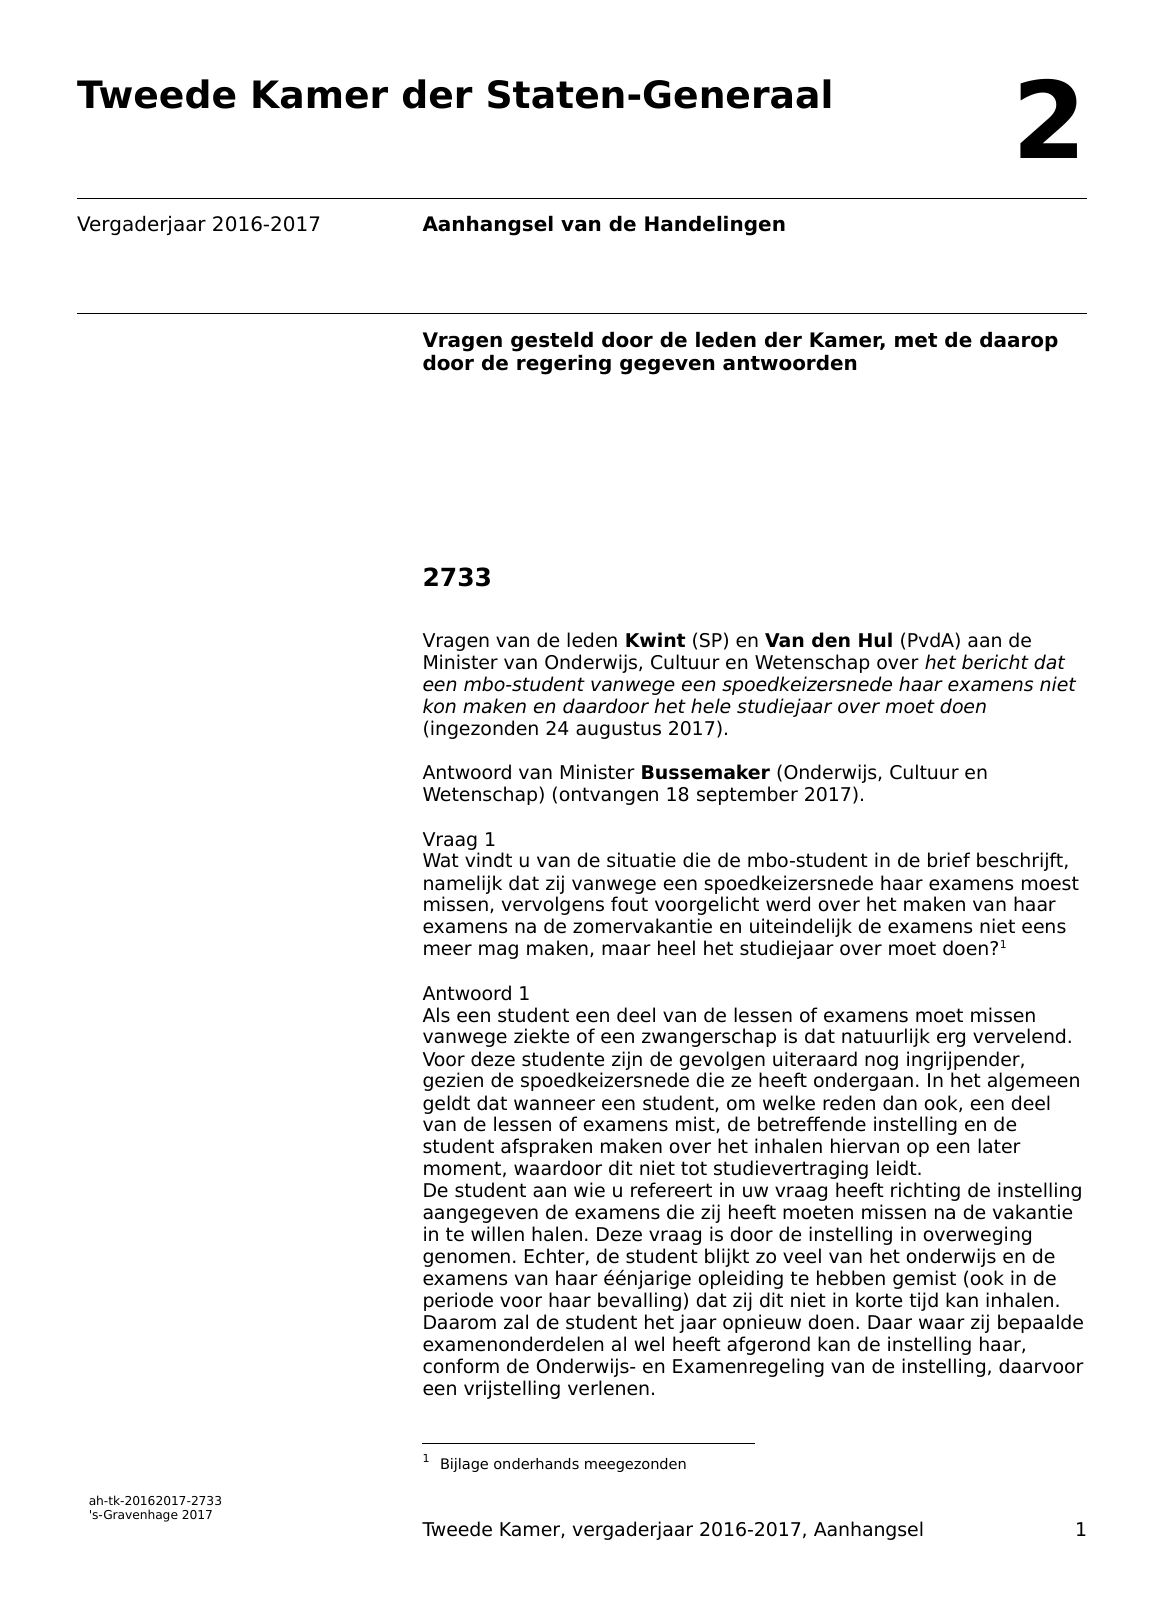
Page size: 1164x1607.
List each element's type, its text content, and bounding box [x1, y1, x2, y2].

table_cell Vergaderjaar 2016-2017 [77, 199, 422, 313]
text Bijlage onderhands meegezonden [422, 1452, 1087, 1474]
text Antwoord van Minister Bussemaker (Onderwijs, Cultuur en Wetenschap) (ontvangen 18 september 2017). [422, 762, 1087, 806]
table_cell Vragen gesteld door de leden der Kamer, met de daarop door de regering gegeven antwoorden [422, 314, 1087, 375]
table_header 2 [886, 59, 1087, 198]
table_cell [77, 314, 422, 375]
text Antwoord 1 [422, 982, 1087, 1004]
text De student aan wie u refereert in uw vraag heeft richting de instelling aangegeven de examens die zij heeft moeten missen na de vakantie in te willen halen. Deze vraag is door de instelling in overweging genomen. Echter, de student blijkt zo veel van het onderwijs en de examens van haar éénjarige opleiding te hebben gemist (ook in de periode voor haar bevalling) dat zij dit niet in korte tijd kan inhalen. Daarom zal de student het jaar opnieuw doen. Daar waar zij bepaalde examenonderdelen al wel heeft afgerond kan de instelling haar, conform de Onderwijs- en Examenregeling van de instelling, daarvoor een vrijstelling verlenen. [422, 1180, 1087, 1400]
text ah-tk-20162017-2733 [88, 1494, 323, 1508]
text Wat vindt u van de situatie die de mbo-student in de brief beschrijft, namelijk dat zij vanwege een spoedkeizersnede haar examens moest missen, vervolgens fout voorgelicht werd over het maken van haar examens na de zomervakantie en uiteindelijk de examens niet eens meer mag maken, maar heel het studiejaar over moet doen? [422, 850, 1087, 960]
text Vragen van de leden Kwint (SP) en Van den Hul (PvdA) aan de Minister van Onderwijs, Cultuur en Wetenschap over het bericht dat een mbo-student vanwege een spoedkeizersnede haar examens niet kon maken en daardoor het hele studiejaar over moet doen (ingezonden 24 augustus 2017). [422, 630, 1087, 740]
table_cell Aanhangsel van de Handelingen [422, 199, 1087, 313]
text 's-Gravenhage 2017 [88, 1508, 323, 1522]
text Vraag 1 [422, 828, 1087, 850]
table_header Tweede Kamer der Staten-Generaal [77, 59, 886, 198]
text Als een student een deel van de lessen of examens moet missen vanwege ziekte of een zwangerschap is dat natuurlijk erg vervelend. Voor deze studente zijn de gevolgen uiteraard nog ingrijpender, gezien de spoedkeizersnede die ze heeft ondergaan. In het algemeen geldt dat wanneer een student, om welke reden dan ook, een deel van de lessen of examens mist, de betreffende instelling en de student afspraken maken over het inhalen hiervan op een later moment, waardoor dit niet tot studievertraging leidt. [422, 1004, 1087, 1180]
text 2733 [422, 563, 1087, 592]
